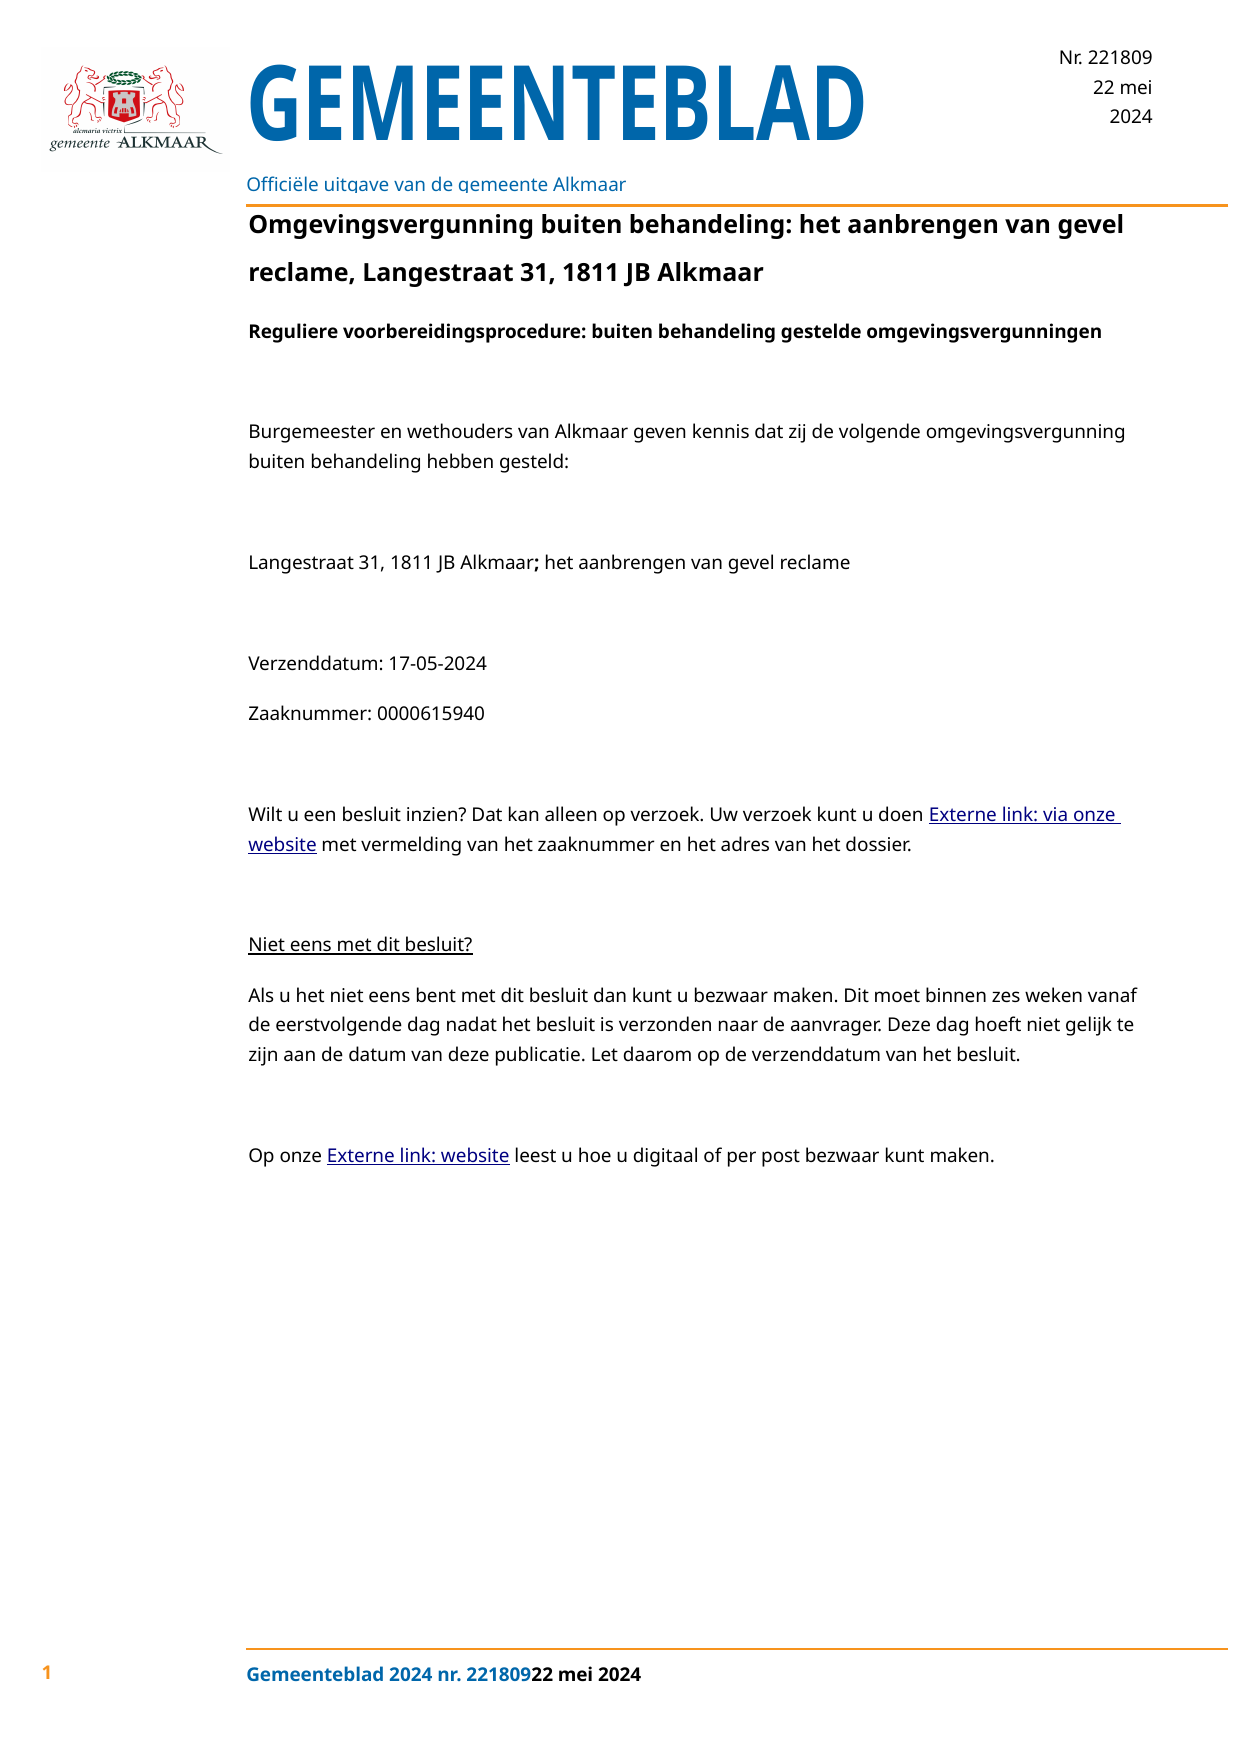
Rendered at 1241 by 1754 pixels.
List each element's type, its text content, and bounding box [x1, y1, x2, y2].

text Reguliere voorbereidingsprocedure: buiten behandeling gestelde omgevingsvergunningen [248, 318, 1152, 344]
text Niet eens met dit besluit? [248, 932, 1152, 957]
text Als u het niet eens bent met dit besluit dan kunt u bezwaar maken. Dit moet binnen zes weken vanaf de eerstvolgende dag nadat het besluit is verzonden naar de aanvrager. Deze dag hoeft niet gelijk te zijn aan de datum van deze publicatie. Let daarom op de verzenddatum van het besluit. [248, 982, 1152, 1067]
text Zaaknummer: 0000615940 [248, 700, 1152, 726]
picture [41, 47, 231, 172]
text Burgemeester en wethouders van Alkmaar geven kennis dat zij de volgende omgevingsvergunning buiten behandeling hebben gesteld: [248, 419, 1152, 474]
text Langestraat 31, 1811 JB Alkmaar; het aanbrengen van gevel reclame [248, 549, 1152, 575]
text Op onze Externe link: website leest u hoe u digitaal of per post bezwaar kunt maken. [248, 1142, 1152, 1168]
text Wilt u een besluit inzien? Dat kan alleen op verzoek. Uw verzoek kunt u doen Externe link: via onze website met vermelding van het zaaknummer en het adres van het dossier. [248, 801, 1152, 857]
text Verzenddatum: 17-05-2024 [248, 650, 1152, 676]
text Omgevingsvergunning buiten behandeling: het aanbrengen van gevel reclame, Langestraat 31, 1811 JB Alkmaar [248, 207, 1152, 288]
